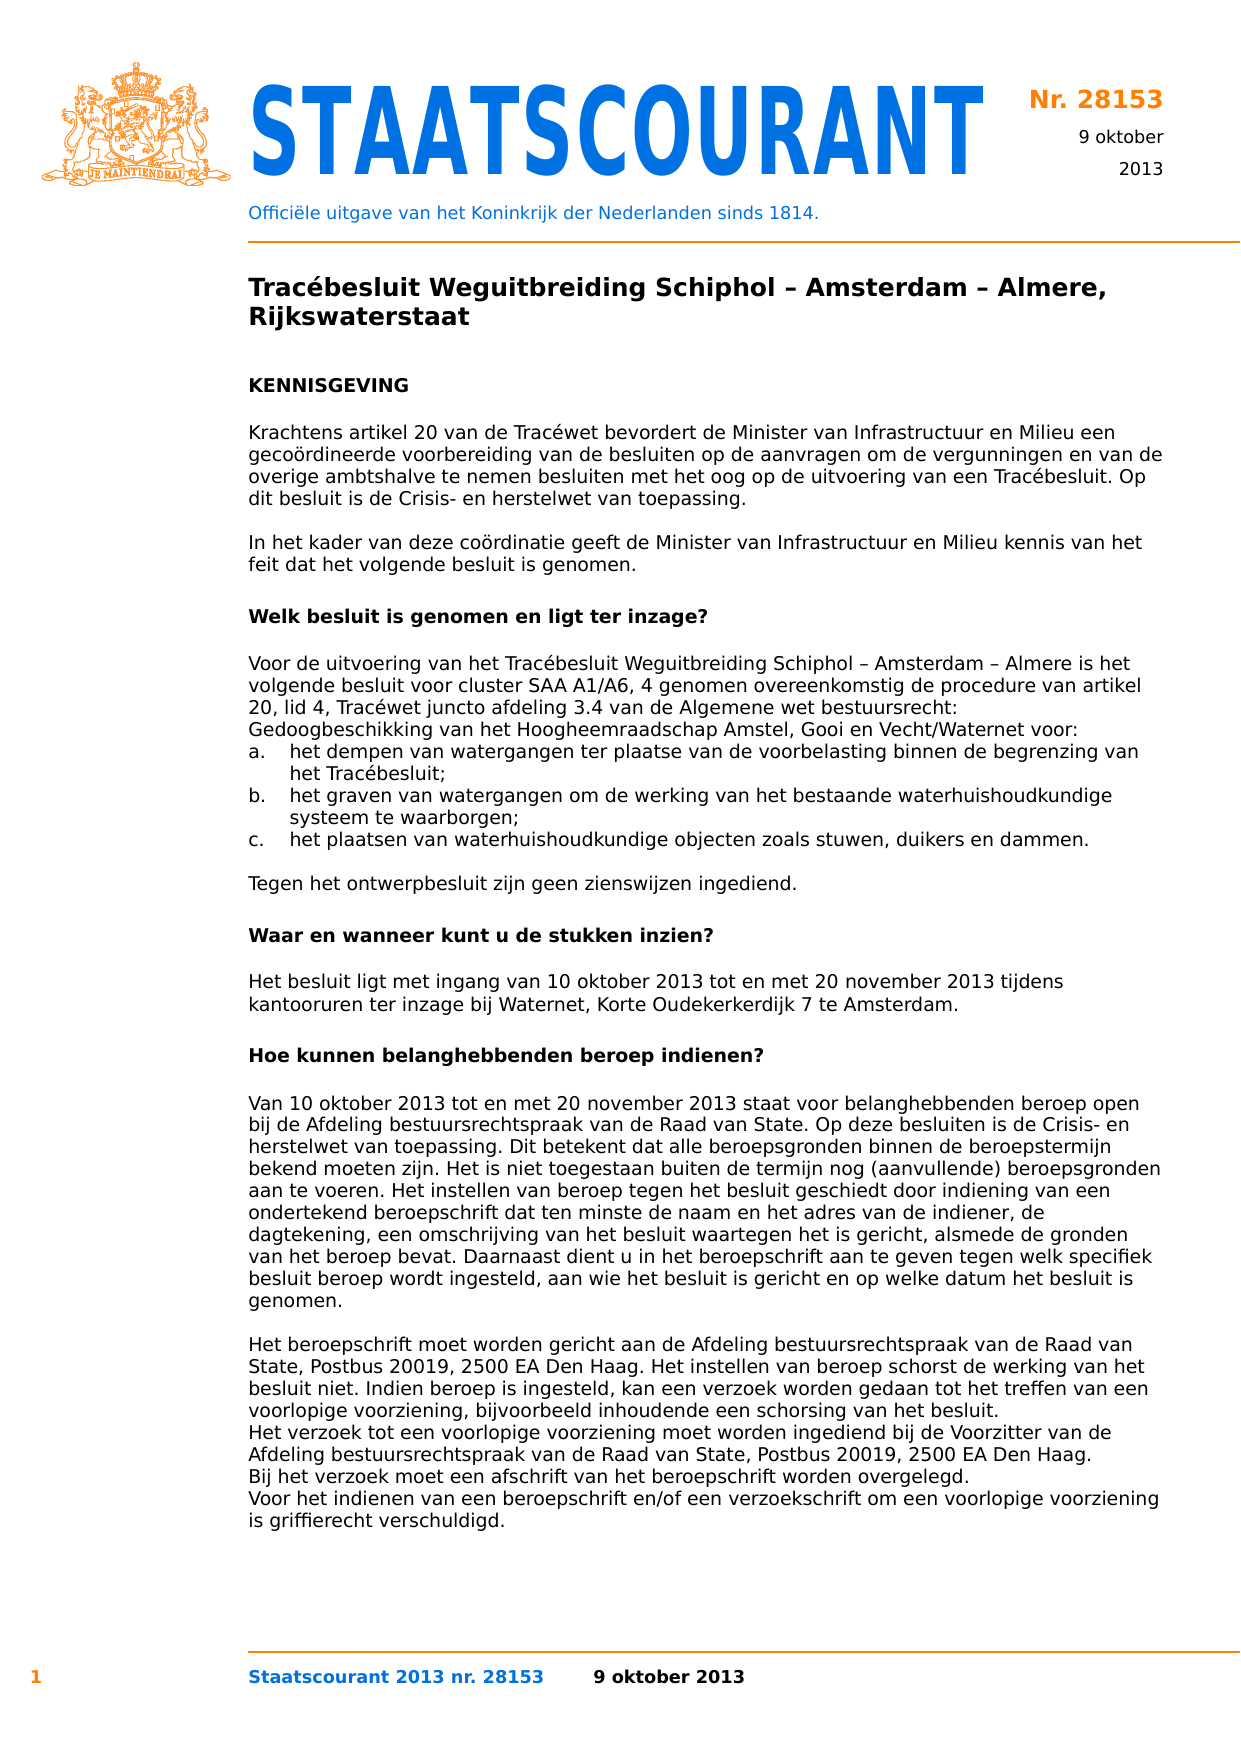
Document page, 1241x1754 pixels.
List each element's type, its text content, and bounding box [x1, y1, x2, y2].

text c. het plaatsen van waterhuishoudkundige objecten zoals stuwen, duikers en dammen. [248, 829, 1163, 851]
subtitle Welk besluit is genomen en ligt ter inzage? [248, 606, 1163, 628]
subtitle Hoe kunnen belanghebbenden beroep indienen? [248, 1045, 1163, 1067]
text b. het graven van watergangen om de werking van het bestaande waterhuishoudkundige systeem te waarborgen; [248, 785, 1163, 829]
subtitle Tracébesluit Weguitbreiding Schiphol – Amsterdam – Almere, Rijkswaterstaat [248, 273, 1163, 331]
text Voor de uitvoering van het Tracébesluit Weguitbreiding Schiphol – Amsterdam – Almere is het volgende besluit voor cluster SAA A1/A6, 4 genomen overeenkomstig de procedure van artikel 20, lid 4, Tracéwet juncto afdeling 3.4 van de Algemene wet bestuursrecht: [248, 653, 1163, 719]
table_cell Officiële uitgave van het Koninkrijk der Nederlanden sinds 1814. [248, 203, 1240, 241]
text Het beroepschrift moet worden gericht aan de Afdeling bestuursrechtspraak van de Raad van State, Postbus 20019, 2500 EA Den Haag. Het instellen van beroep schorst de werking van het besluit niet. Indien beroep is ingesteld, kan een verzoek worden gedaan tot het treffen van een voorlopige voorziening, bijvoorbeeld inhoudende een schorsing van het besluit. [248, 1334, 1163, 1422]
table_cell 2013 [998, 153, 1240, 203]
picture [41, 62, 231, 186]
text Bij het verzoek moet een afschrift van het beroepschrift worden overgelegd. [248, 1466, 1163, 1488]
text Krachtens artikel 20 van de Tracéwet bevordert de Minister van Infrastructuur en Milieu een gecoördineerde voorbereiding van de besluiten op de aanvragen om de vergunningen en van de overige ambtshalve te nemen besluiten met het oog op de uitvoering van een Tracébesluit. Op dit besluit is de Crisis- en herstelwet van toepassing. [248, 422, 1163, 510]
table_header STAATSCOURANT [248, 62, 998, 203]
subtitle Waar en wanneer kunt u de stukken inzien? [248, 924, 1163, 946]
text Voor het indienen van een beroepschrift en/of een verzoekschrift om een voorlopige voorziening is griffierecht verschuldigd. [248, 1488, 1163, 1532]
table_cell 9 oktober [998, 121, 1240, 153]
text Het verzoek tot een voorlopige voorziening moet worden ingediend bij de Voorzitter van de Afdeling bestuursrechtspraak van de Raad van State, Postbus 20019, 2500 EA Den Haag. [248, 1422, 1163, 1466]
table_header [25, 62, 248, 241]
text In het kader van deze coördinatie geeft de Minister van Infrastructuur en Milieu kennis van het feit dat het volgende besluit is genomen. [248, 532, 1163, 576]
text a. het dempen van watergangen ter plaatse van de voorbelasting binnen de begrenzing van het Tracébesluit; [248, 741, 1163, 785]
text Tegen het ontwerpbesluit zijn geen zienswijzen ingediend. [248, 872, 1163, 894]
text Gedoogbeschikking van het Hoogheemraadschap Amstel, Gooi en Vecht/Waternet voor: [248, 719, 1163, 741]
text Van 10 oktober 2013 tot en met 20 november 2013 staat voor belanghebbenden beroep open bij de Afdeling bestuursrechtspraak van de Raad van State. Op deze besluiten is de Crisis- en herstelwet van toepassing. Dit betekent dat alle beroepsgronden binnen de beroepstermijn bekend moeten zijn. Het is niet toegestaan buiten de termijn nog (aanvullende) beroepsgronden aan te voeren. Het instellen van beroep tegen het besluit geschiedt door indiening van een ondertekend beroepschrift dat ten minste de naam en het adres van de indiener, de dagtekening, een omschrijving van het besluit waartegen het is gericht, alsmede de gronden van het beroep bevat. Daarnaast dient u in het beroepschrift aan te geven tegen welk specifiek besluit beroep wordt ingesteld, aan wie het besluit is gericht en op welke datum het besluit is genomen. [248, 1092, 1163, 1312]
table_header Nr. 28153 [998, 62, 1240, 121]
text Het besluit ligt met ingang van 10 oktober 2013 tot en met 20 november 2013 tijdens kantooruren ter inzage bij Waternet, Korte Oudekerkerdijk 7 te Amsterdam. [248, 971, 1163, 1015]
subtitle KENNISGEVING [248, 375, 1163, 397]
